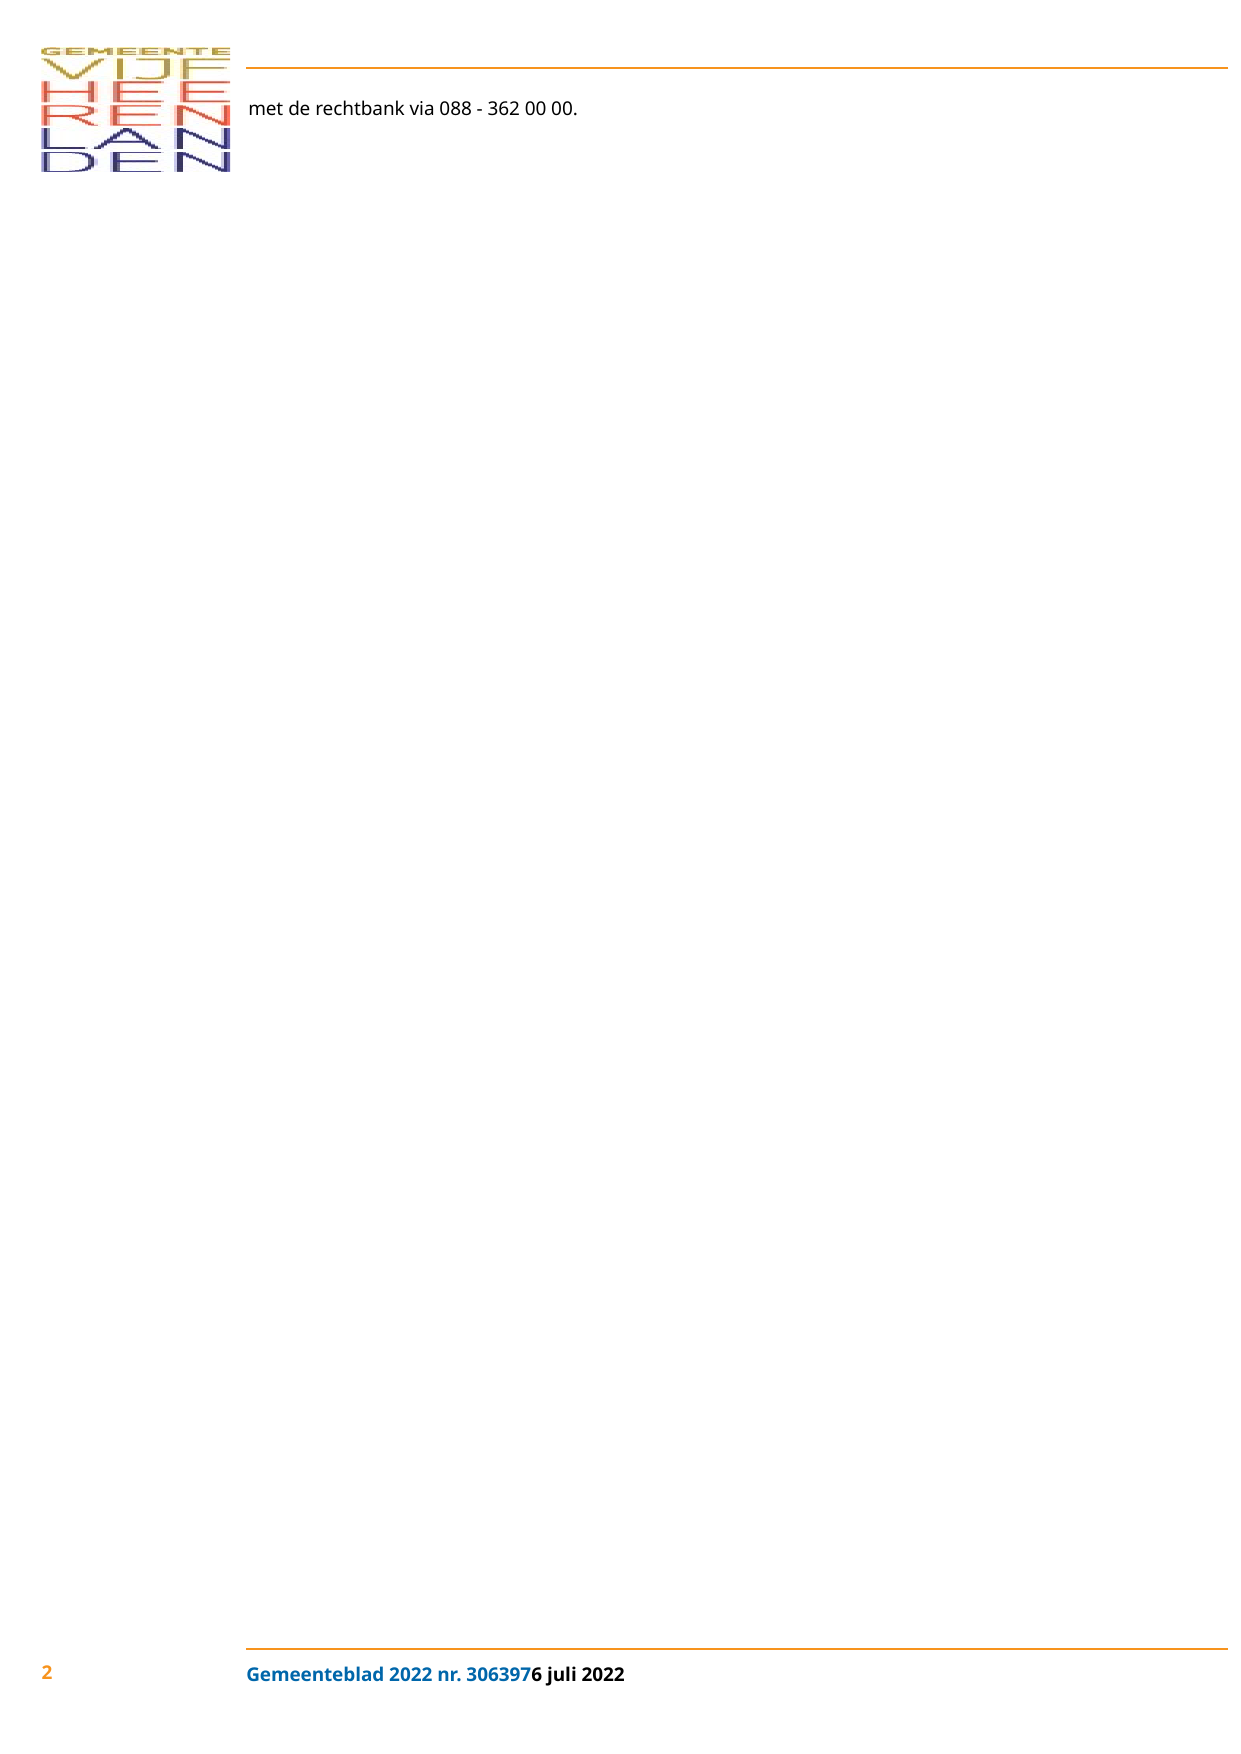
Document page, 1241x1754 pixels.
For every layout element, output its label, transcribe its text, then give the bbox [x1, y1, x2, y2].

text met de rechtbank via 088 - 362 00 00. [248, 95, 1152, 121]
picture [41, 47, 231, 172]
